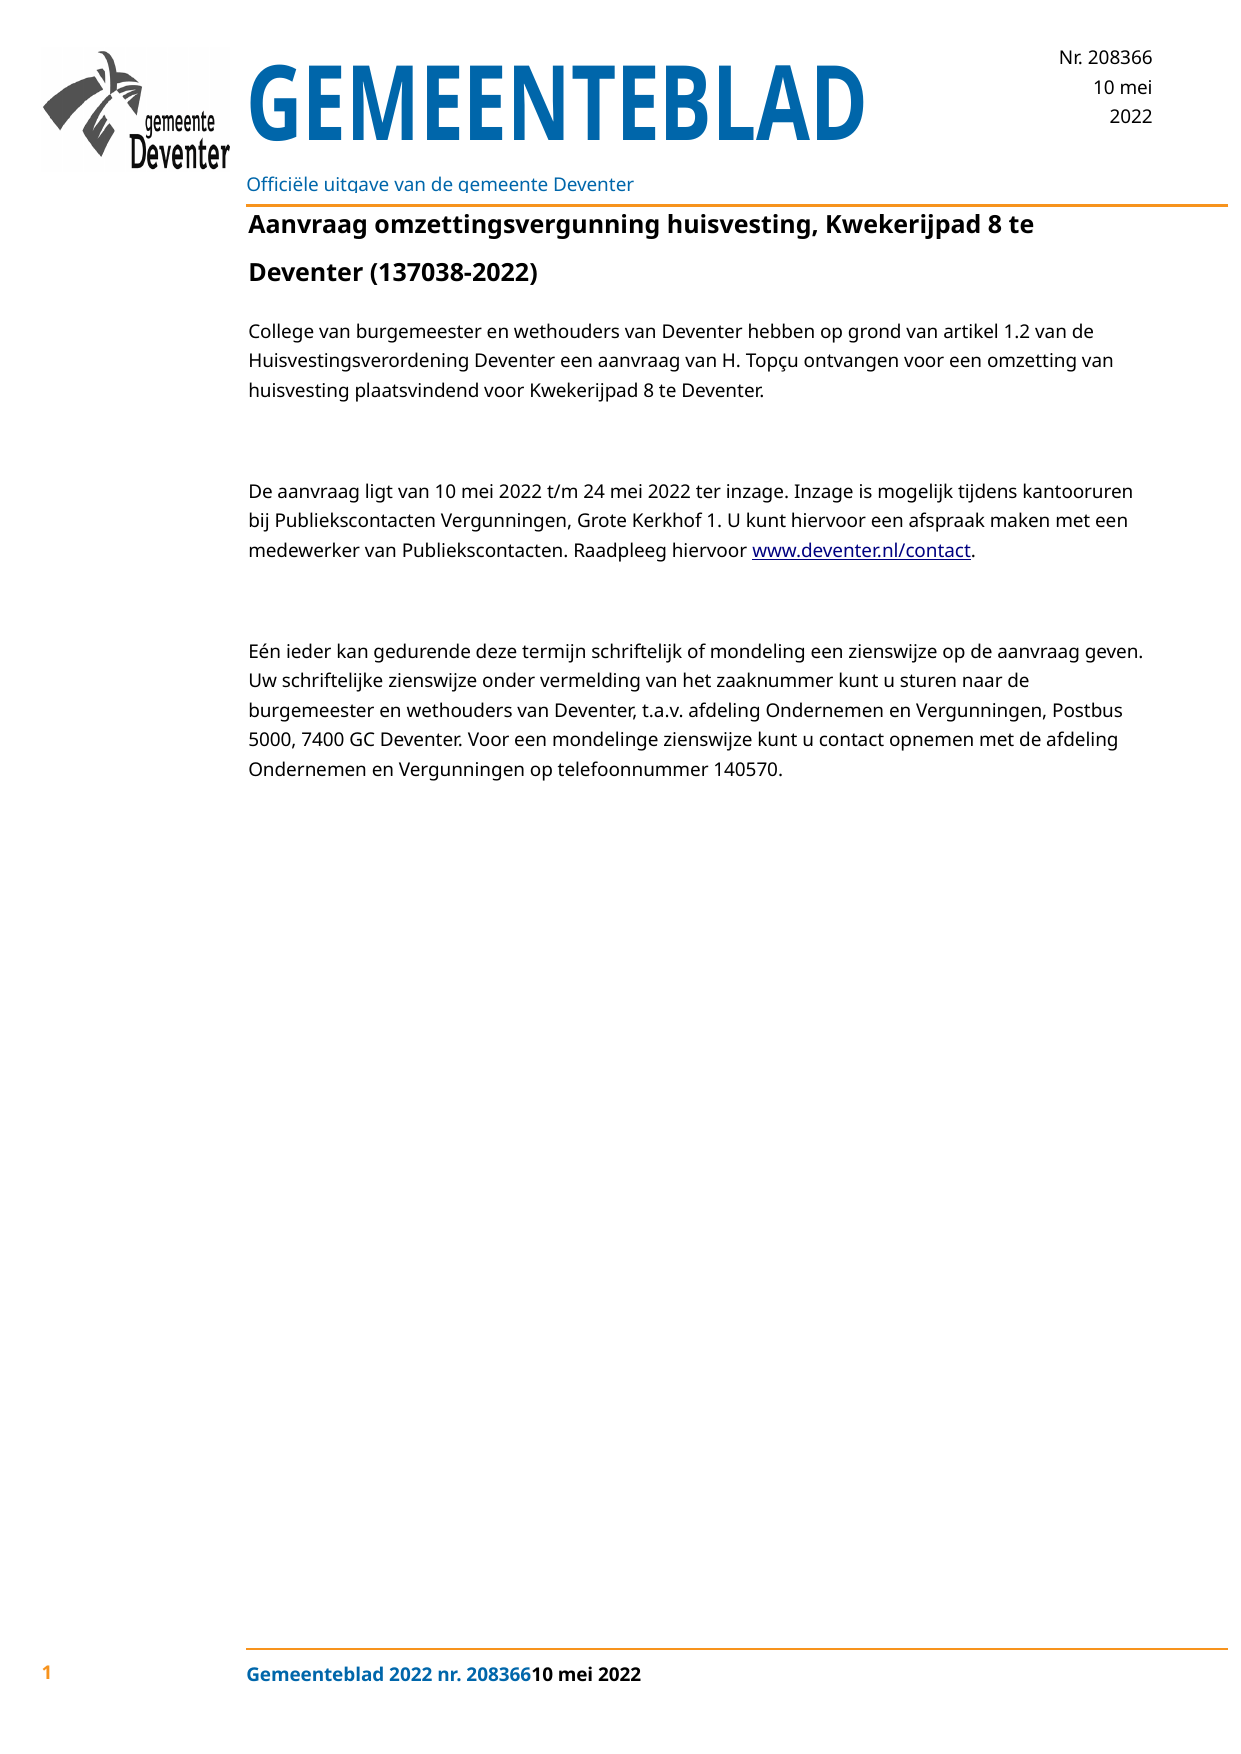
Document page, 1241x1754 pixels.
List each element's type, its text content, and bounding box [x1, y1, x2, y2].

text College van burgemeester en wethouders van Deventer hebben op grond van artikel 1.2 van de Huisvestingsverordening Deventer een aanvraag van H. Topçu ontvangen voor een omzetting van huisvesting plaatsvindend voor Kwekerijpad 8 te Deventer. [248, 318, 1152, 403]
text Eén ieder kan gedurende deze termijn schriftelijk of mondeling een zienswijze op de aanvraag geven. Uw schriftelijke zienswijze onder vermelding van het zaaknummer kunt u sturen naar de burgemeester en wethouders van Deventer, t.a.v. afdeling Ondernemen en Vergunningen, Postbus 5000, 7400 GC Deventer. Voor een mondelinge zienswijze kunt u contact opnemen met de afdeling Ondernemen en Vergunningen op telefoonnummer 140570. [248, 638, 1152, 782]
picture [41, 47, 231, 172]
text Aanvraag omzettingsvergunning huisvesting, Kwekerijpad 8 te Deventer (137038-2022) [248, 207, 1152, 288]
text De aanvraag ligt van 10 mei 2022 t/m 24 mei 2022 ter inzage. Inzage is mogelijk tijdens kantooruren bij Publiekscontacten Vergunningen, Grote Kerkhof 1. U kunt hiervoor een afspraak maken met een medewerker van Publiekscontacten. Raadpleeg hiervoor www.deventer.nl/contact. [248, 478, 1152, 563]
